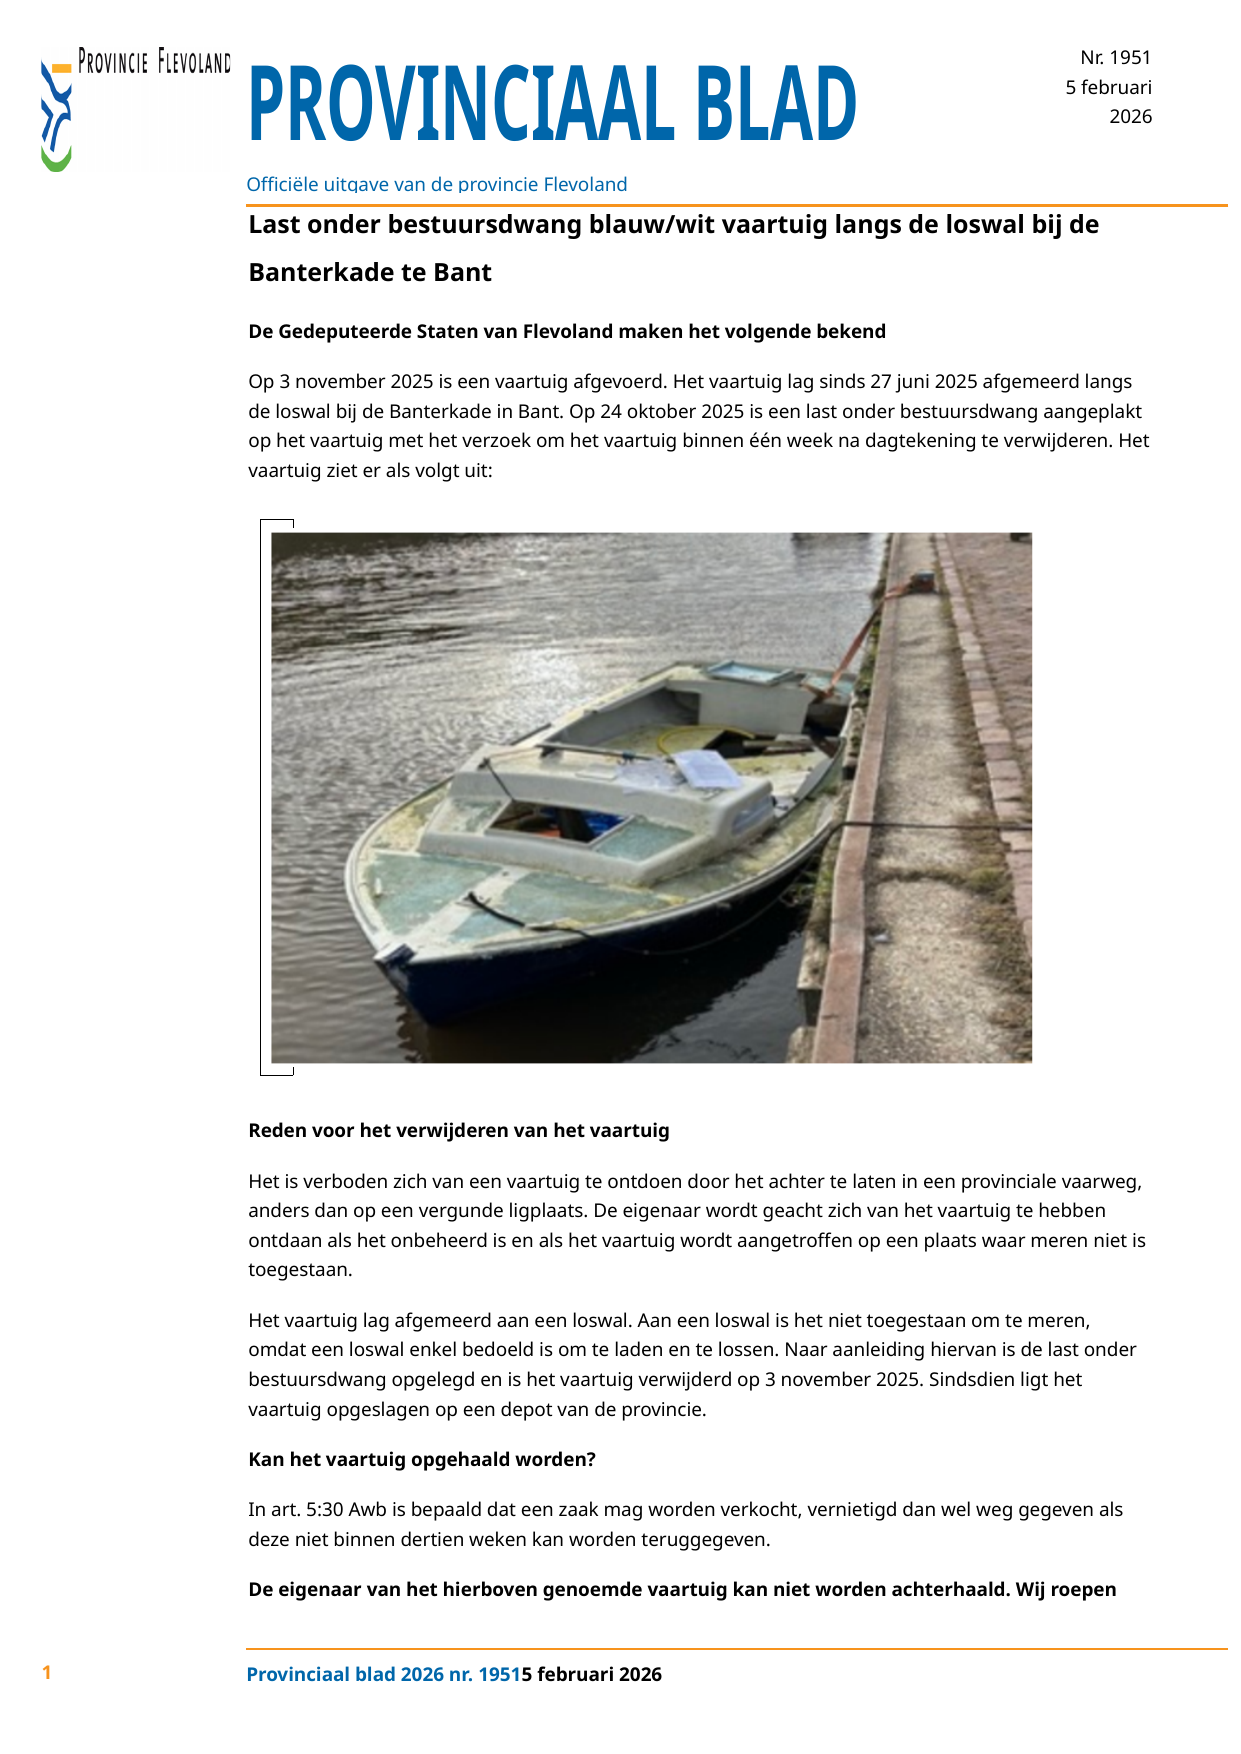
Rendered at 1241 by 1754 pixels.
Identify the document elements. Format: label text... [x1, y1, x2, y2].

text Last onder bestuursdwang blauw/wit vaartuig langs de loswal bij de Banterkade te Bant [248, 207, 1152, 288]
text In art. 5:30 Awb is bepaald dat een zaak mag worden verkocht, vernietigd dan wel weg gegeven als deze niet binnen dertien weken kan worden teruggegeven. [248, 1497, 1152, 1552]
text Kan het vaartuig opgehaald worden? [248, 1446, 1152, 1472]
picture [41, 47, 231, 172]
text De eigenaar van het hierboven genoemde vaartuig kan niet worden achterhaald. Wij roepen [248, 1577, 1152, 1602]
text Op 3 november 2025 is een vaartuig afgevoerd. Het vaartuig lag sinds 27 juni 2025 afgemeerd langs de loswal bij de Banterkade in Bant. Op 24 oktober 2025 is een last onder bestuursdwang aangeplakt op het vaartuig met het verzoek om het vaartuig binnen één week na dagtekening te verwijderen. Het vaartuig ziet er als volgt uit: [248, 368, 1152, 483]
text Het vaartuig lag afgemeerd aan een loswal. Aan een loswal is het niet toegestaan om te meren, omdat een loswal enkel bedoeld is om te laden en te lossen. Naar aanleiding hiervan is de last onder bestuursdwang opgelegd en is het vaartuig verwijderd op 3 november 2025. Sindsdien ligt het vaartuig opgeslagen op een depot van de provincie. [248, 1307, 1152, 1422]
picture [268, 528, 1037, 1067]
text Het is verboden zich van een vaartuig te ontdoen door het achter te laten in een provinciale vaarweg, anders dan op een vergunde ligplaats. De eigenaar wordt geacht zich van het vaartuig te hebben ontdaan als het onbeheerd is en als het vaartuig wordt aangetroffen op een plaats waar meren niet is toegestaan. [248, 1168, 1152, 1282]
text De Gedeputeerde Staten van Flevoland maken het volgende bekend [248, 318, 1152, 344]
text Reden voor het verwijderen van het vaartuig [248, 1117, 1152, 1143]
